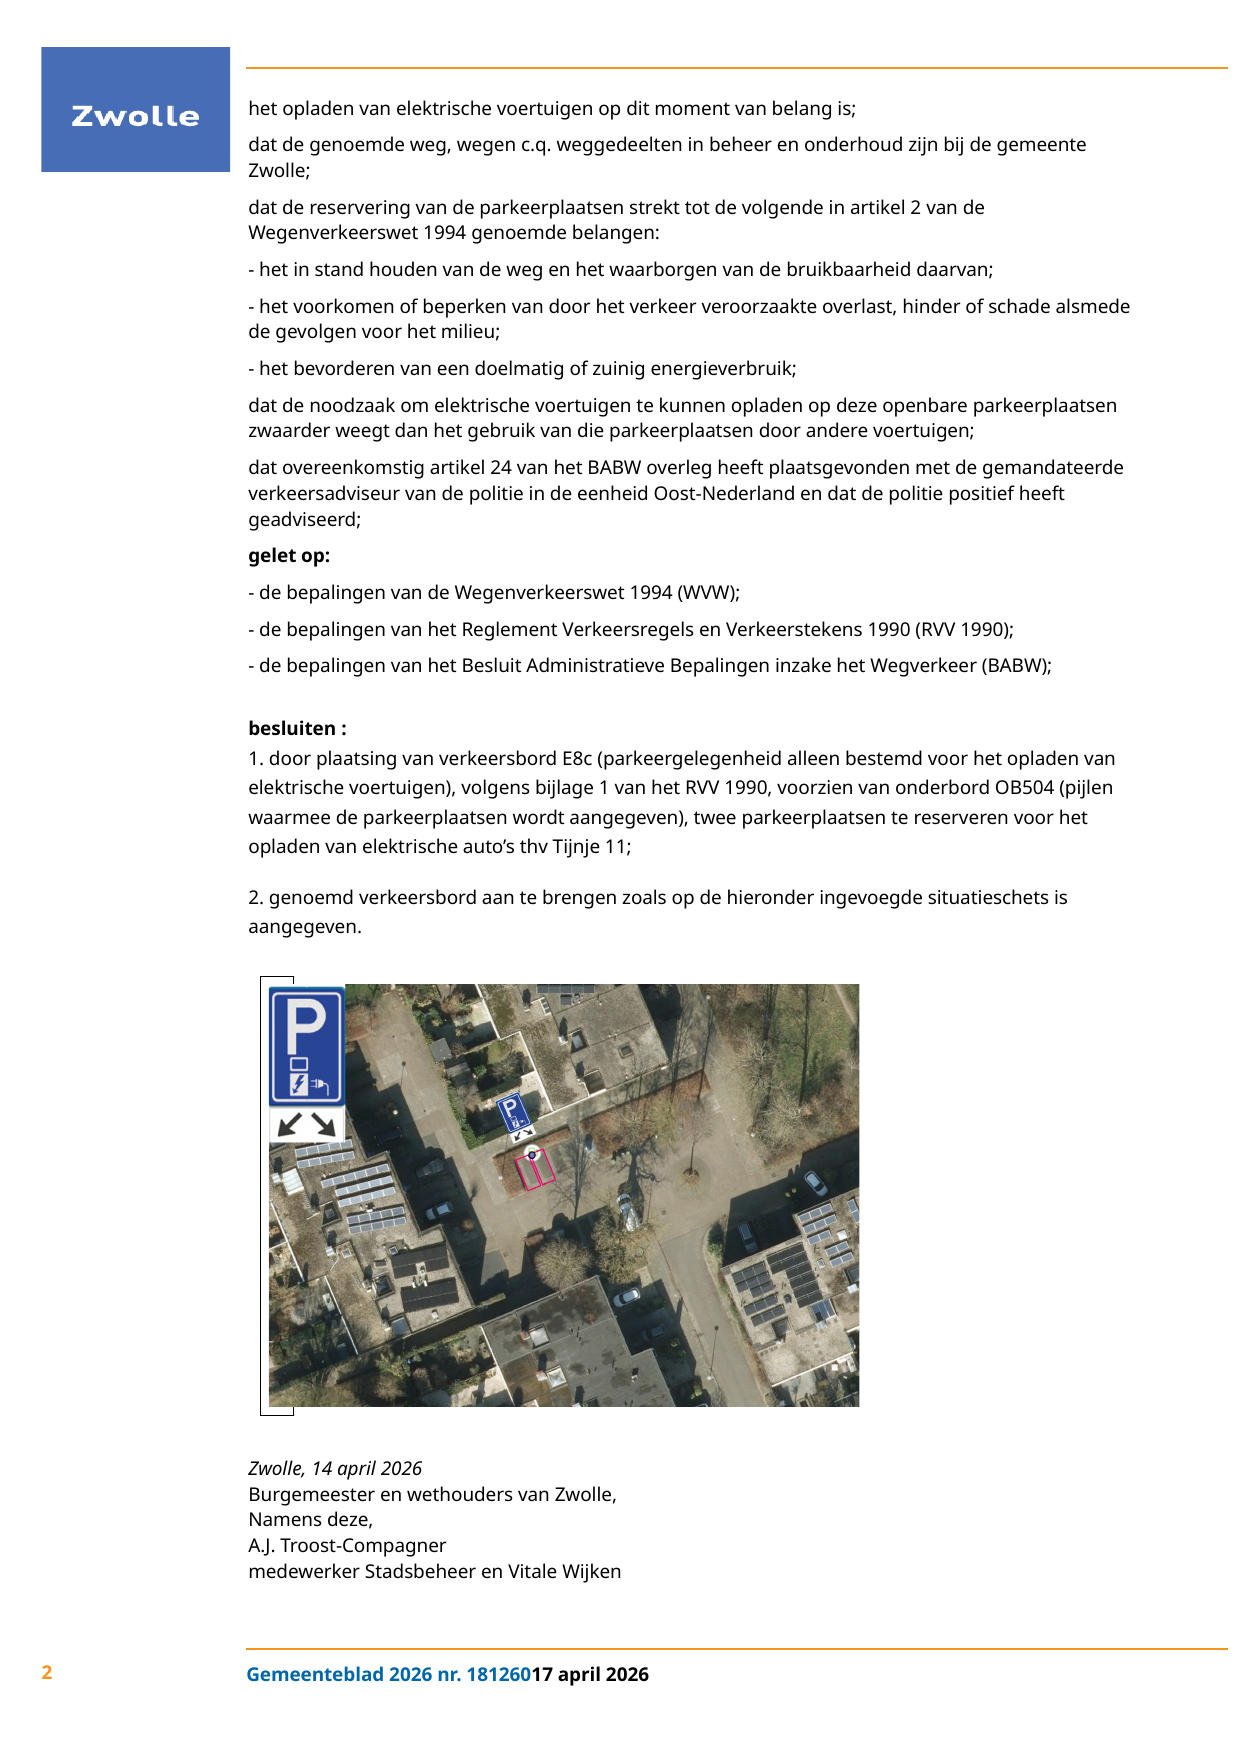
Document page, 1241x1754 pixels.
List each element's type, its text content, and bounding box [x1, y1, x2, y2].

text - de bepalingen van het Reglement Verkeersregels en Verkeerstekens 1990 (RVV 1990); [248, 616, 1152, 642]
text - het in stand houden van de weg en het waarborgen van de bruikbaarheid daarvan; [248, 256, 1152, 282]
text - de bepalingen van de Wegenverkeerswet 1994 (WVW); [248, 579, 1152, 605]
text 1. door plaatsing van verkeersbord E8c (parkeergelegenheid alleen bestemd voor het opladen van elektrische voertuigen), volgens bijlage 1 van het RVV 1990, voorzien van onderbord OB504 (pijlen waarmee de parkeerplaatsen wordt aangegeven), twee parkeerplaatsen te reserveren voor het opladen van elektrische auto’s thv Tijnje 11; [248, 745, 1152, 859]
text dat de noodzaak om elektrische voertuigen te kunnen opladen op deze openbare parkeerplaatsen zwaarder weegt dan het gebruik van die parkeerplaatsen door andere voertuigen; [248, 392, 1152, 443]
text gelet op: [248, 542, 1152, 568]
text Namens deze, [248, 1506, 1152, 1532]
text dat de genoemde weg, wegen c.q. weggedeelten in beheer en onderhoud zijn bij de gemeente Zwolle; [248, 131, 1152, 183]
text besluiten : [248, 715, 1152, 741]
picture [268, 984, 860, 1407]
text A.J. Troost-Compagner [248, 1532, 1152, 1558]
text medewerker Stadsbeheer en Vitale Wijken [248, 1558, 1152, 1584]
text Burgemeester en wethouders van Zwolle, [248, 1481, 1152, 1506]
picture [41, 47, 231, 172]
text 2. genoemd verkeersbord aan te brengen zoals op de hieronder ingevoegde situatieschets is aangegeven. [248, 884, 1152, 939]
text - de bepalingen van het Besluit Administratieve Bepalingen inzake het Wegverkeer (BABW); [248, 652, 1152, 678]
text Zwolle, 14 april 2026 [248, 1455, 1152, 1481]
text het opladen van elektrische voertuigen op dit moment van belang is; [248, 95, 1152, 121]
text - het bevorderen van een doelmatig of zuinig energieverbruik; [248, 355, 1152, 381]
text dat overeenkomstig artikel 24 van het BABW overleg heeft plaatsgevonden met de gemandateerde verkeersadviseur van de politie in de eenheid Oost-Nederland en dat de politie positief heeft geadviseerd; [248, 454, 1152, 532]
text dat de reservering van de parkeerplaatsen strekt tot de volgende in artikel 2 van de Wegenverkeerswet 1994 genoemde belangen: [248, 194, 1152, 245]
text - het voorkomen of beperken van door het verkeer veroorzaakte overlast, hinder of schade alsmede de gevolgen voor het milieu; [248, 293, 1152, 344]
